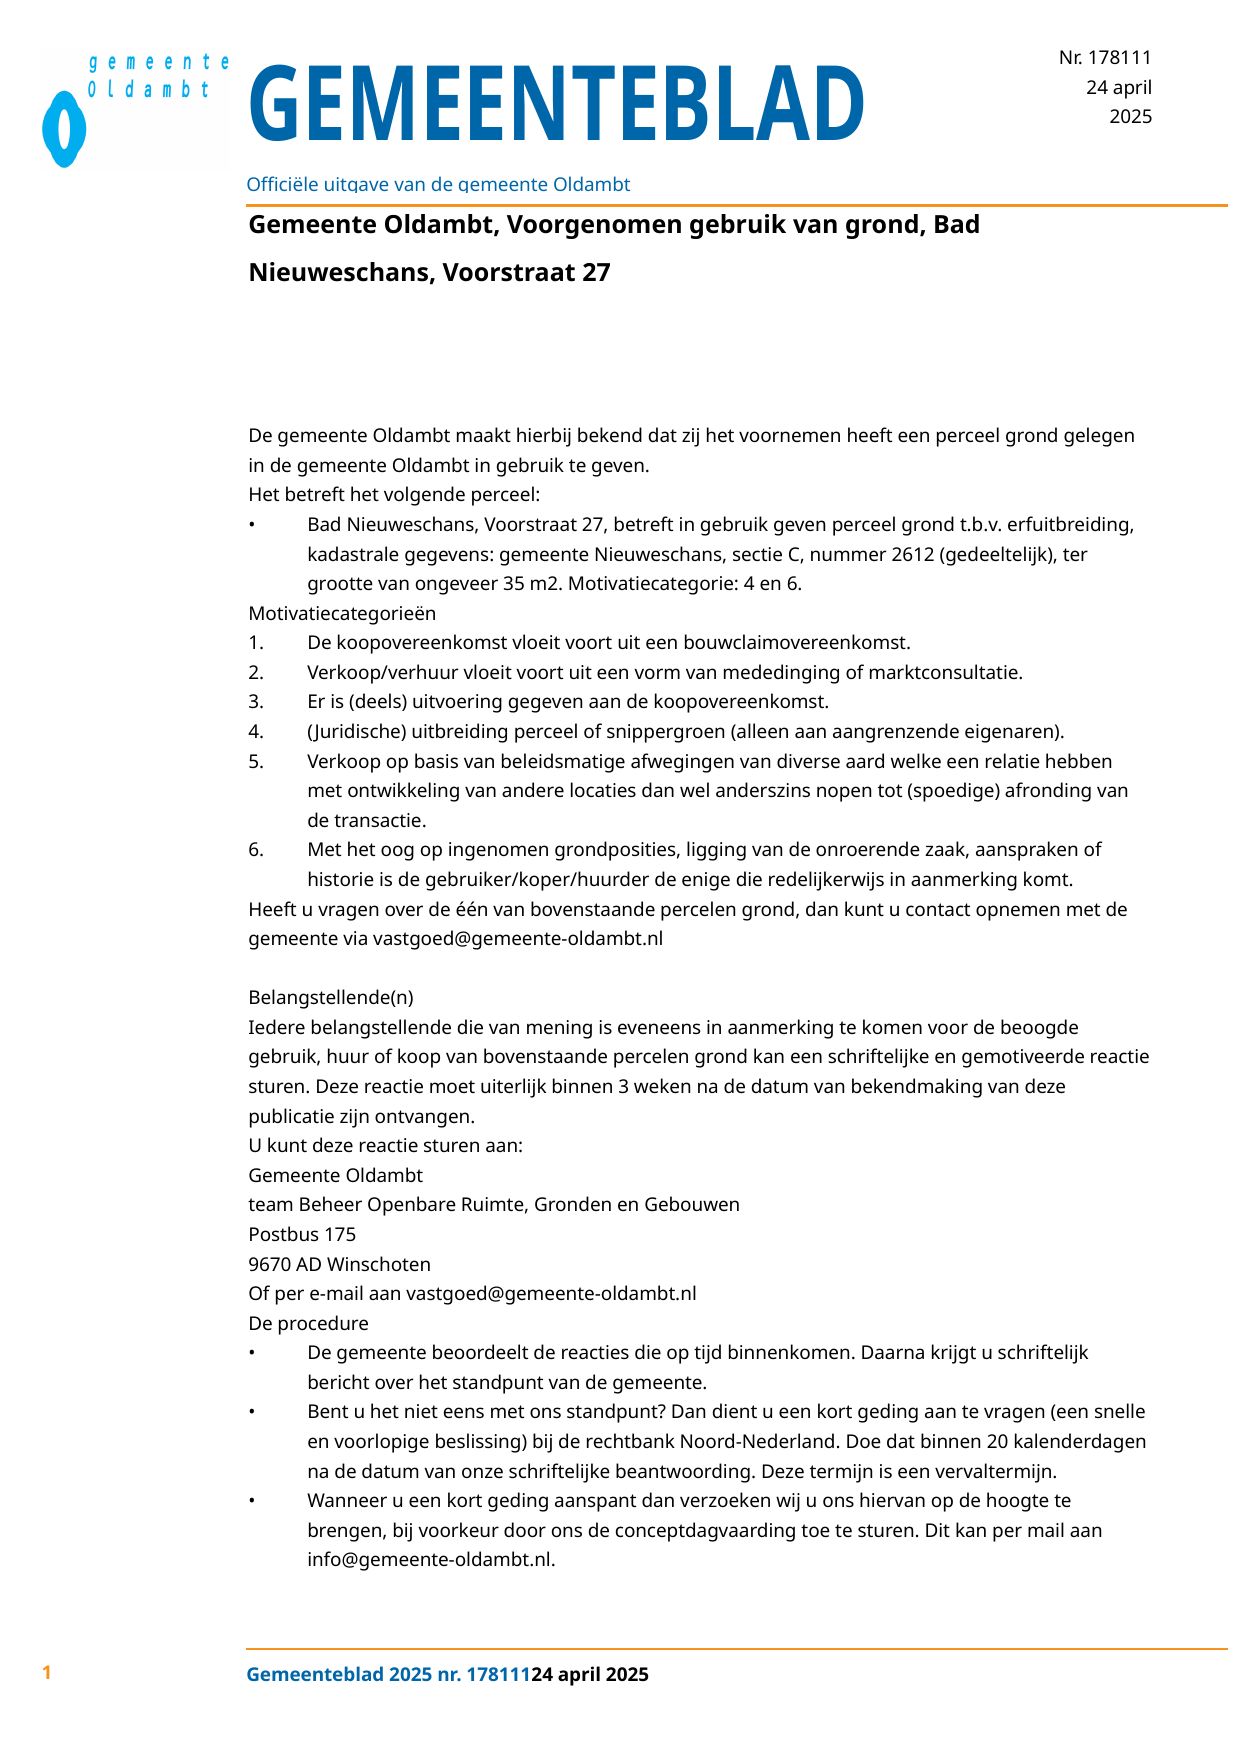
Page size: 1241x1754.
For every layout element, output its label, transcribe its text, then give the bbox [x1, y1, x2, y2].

list Er is (deels) uitvoering gegeven aan de koopovereenkomst. [248, 689, 1152, 714]
text Postbus 175 [248, 1221, 1152, 1247]
text De gemeente Oldambt maakt hierbij bekend dat zij het voornemen heeft een perceel grond gelegen in de gemeente Oldambt in gebruik te geven. [248, 422, 1152, 478]
text Motivatiecategorieën [248, 600, 1152, 626]
text Belangstellende(n) [248, 984, 1152, 1010]
text U kunt deze reactie sturen aan: [248, 1132, 1152, 1158]
text Heeft u vragen over de één van bovenstaande percelen grond, dan kunt u contact opnemen met de gemeente via vastgoed@gemeente-oldambt.nl [248, 896, 1152, 951]
list Bad Nieuweschans, Voorstraat 27, betreft in gebruik geven perceel grond t.b.v. erfuitbreiding, kadastrale gegevens: gemeente Nieuweschans, sectie C, nummer 2612 (gedeeltelijk), ter grootte van ongeveer 35 m2. Motivatiecategorie: 4 en 6. [248, 511, 1152, 596]
text Het betreft het volgende perceel: [248, 482, 1152, 507]
text Iedere belangstellende die van mening is eveneens in aanmerking te komen voor de beoogde gebruik, huur of koop van bovenstaande percelen grond kan een schriftelijke en gemotiveerde reactie sturen. Deze reactie moet uiterlijk binnen 3 weken na de datum van bekendmaking van deze publicatie zijn ontvangen. [248, 1014, 1152, 1129]
text 9670 AD Winschoten [248, 1251, 1152, 1277]
text team Beheer Openbare Ruimte, Gronden en Gebouwen [248, 1192, 1152, 1217]
picture [41, 47, 231, 172]
list De koopovereenkomst vloeit voort uit een bouwclaimovereenkomst. [248, 629, 1152, 655]
list Bent u het niet eens met ons standpunt? Dan dient u een kort geding aan te vragen (een snelle en voorlopige beslissing) bij de rechtbank Noord-Nederland. Doe dat binnen 20 kalenderdagen na de datum van onze schriftelijke beantwoording. Deze termijn is een vervaltermijn. [248, 1399, 1152, 1484]
text Of per e-mail aan vastgoed@gemeente-oldambt.nl [248, 1280, 1152, 1306]
list Verkoop/verhuur vloeit voort uit een vorm van mededinging of marktconsultatie. [248, 659, 1152, 685]
list Verkoop op basis van beleidsmatige afwegingen van diverse aard welke een relatie hebben met ontwikkeling van andere locaties dan wel anderszins nopen tot (spoedige) afronding van de transactie. [248, 748, 1152, 833]
list Met het oog op ingenomen grondposities, ligging van de onroerende zaak, aanspraken of historie is de gebruiker/koper/huurder de enige die redelijkerwijs in aanmerking komt. [248, 837, 1152, 892]
list De gemeente beoordeelt de reacties die op tijd binnenkomen. Daarna krijgt u schriftelijk bericht over het standpunt van de gemeente. [248, 1339, 1152, 1395]
text Gemeente Oldambt [248, 1162, 1152, 1188]
text Gemeente Oldambt, Voorgenomen gebruik van grond, Bad Nieuweschans, Voorstraat 27 [248, 207, 1152, 288]
list (Juridische) uitbreiding perceel of snippergroen (alleen aan aangrenzende eigenaren). [248, 718, 1152, 744]
text De procedure [248, 1310, 1152, 1336]
list Wanneer u een kort geding aanspant dan verzoeken wij u ons hiervan op de hoogte te brengen, bij voorkeur door ons de conceptdagvaarding toe te sturen. Dit kan per mail aan info@gemeente-oldambt.nl. [248, 1487, 1152, 1572]
